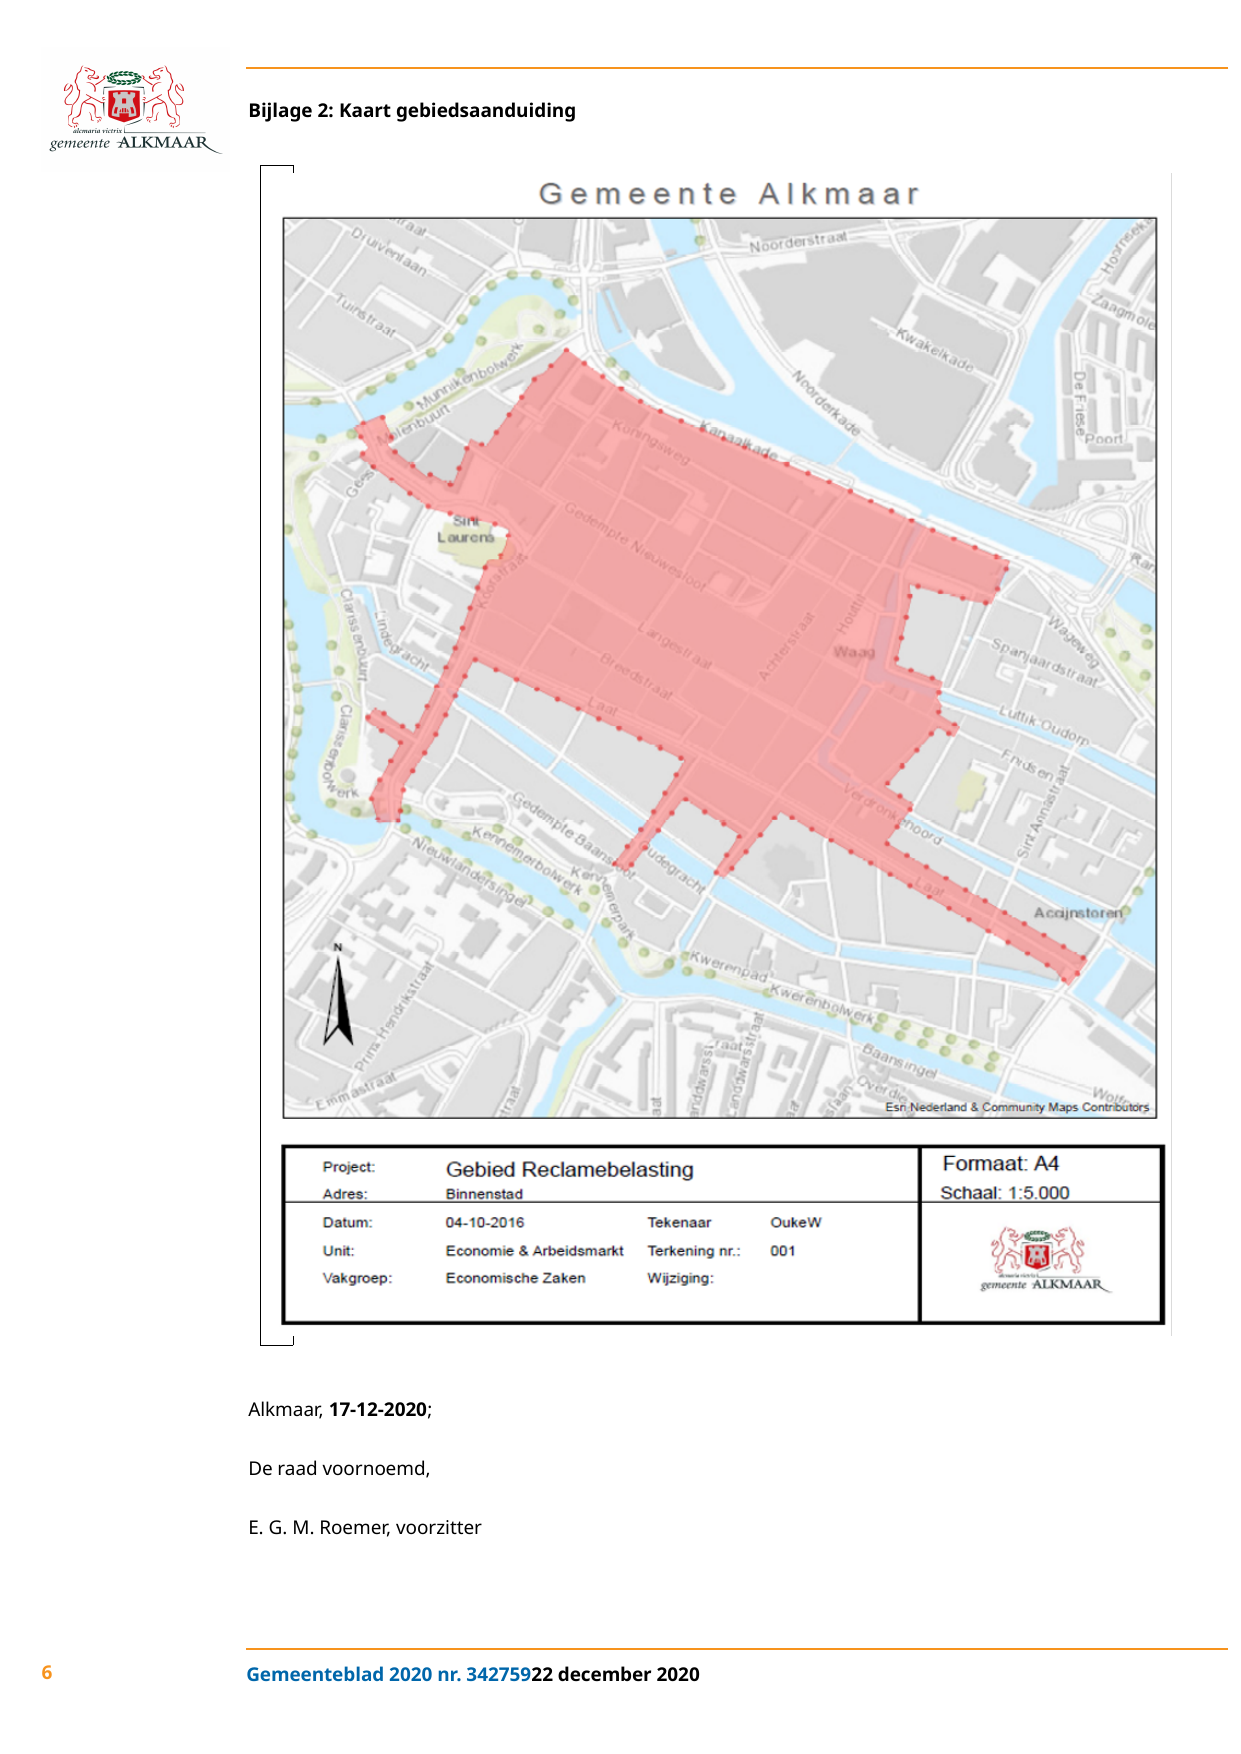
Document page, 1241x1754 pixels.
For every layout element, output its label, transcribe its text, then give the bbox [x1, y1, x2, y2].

text E. G. M. Roemer, voorzitter [248, 1514, 1152, 1540]
picture [41, 47, 231, 172]
text Alkmaar, 17-12-2020; [248, 1396, 1152, 1421]
picture [268, 173, 1173, 1336]
text Bijlage 2: Kaart gebiedsaanduiding [248, 95, 1152, 123]
text De raad voornoemd, [248, 1455, 1152, 1481]
